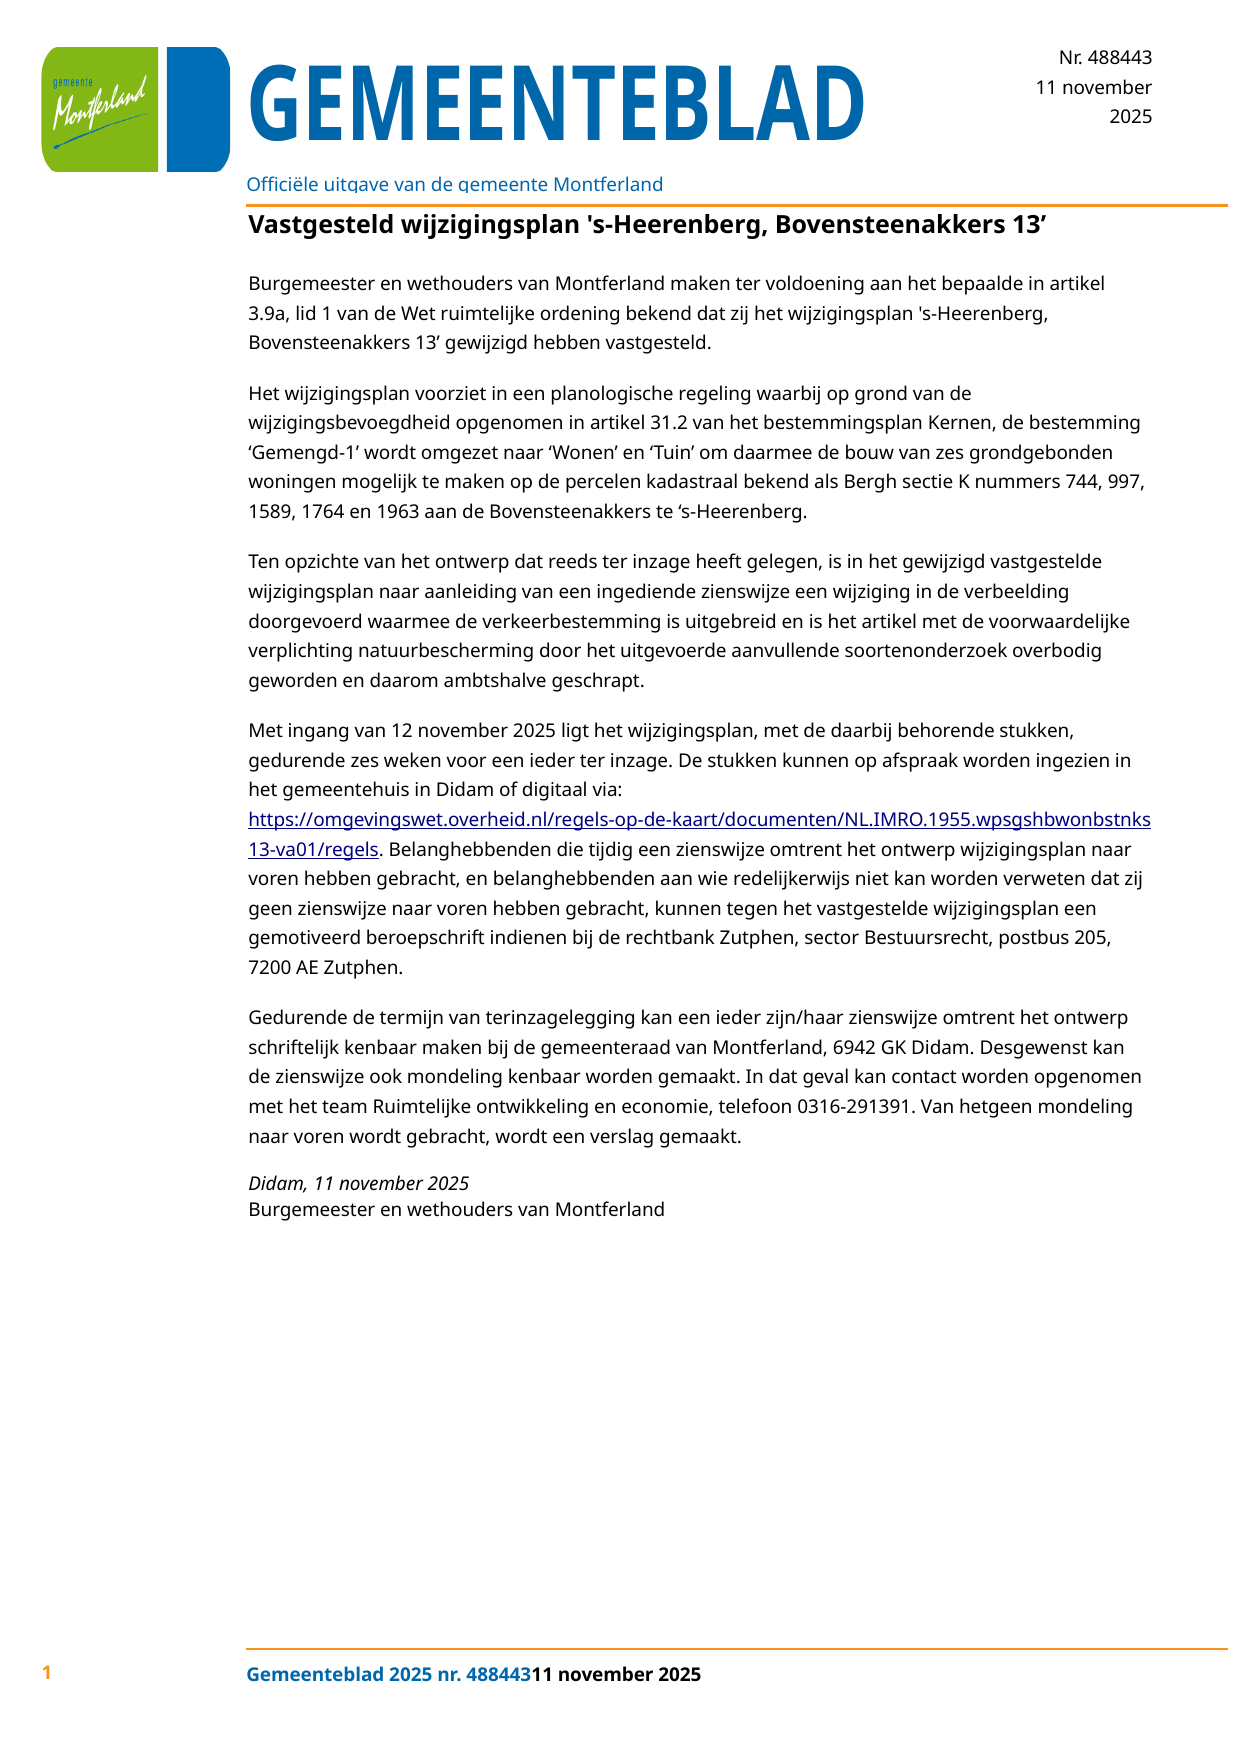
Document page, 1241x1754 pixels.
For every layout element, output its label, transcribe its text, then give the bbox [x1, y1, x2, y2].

text Ten opzichte van het ontwerp dat reeds ter inzage heeft gelegen, is in het gewijzigd vastgestelde wijzigingsplan naar aanleiding van een ingediende zienswijze een wijziging in de verbeelding doorgevoerd waarmee de verkeerbestemming is uitgebreid en is het artikel met de voorwaardelijke verplichting natuurbescherming door het uitgevoerde aanvullende soortenonderzoek overbodig geworden en daarom ambtshalve geschrapt. [248, 549, 1152, 693]
text Vastgesteld wijzigingsplan 's-Heerenberg, Bovensteenakkers 13’ [248, 207, 1152, 241]
picture [41, 47, 231, 172]
text Burgemeester en wethouders van Montferland [248, 1196, 1152, 1222]
text Burgemeester en wethouders van Montferland maken ter voldoening aan het bepaalde in artikel 3.9a, lid 1 van de Wet ruimtelijke ordening bekend dat zij het wijzigingsplan 's-Heerenberg, Bovensteenakkers 13’ gewijzigd hebben vastgesteld. [248, 270, 1152, 355]
text Met ingang van 12 november 2025 ligt het wijzigingsplan, met de daarbij behorende stukken, gedurende zes weken voor een ieder ter inzage. De stukken kunnen op afspraak worden ingezien in het gemeentehuis in Didam of digitaal via: https://omgevingswet.overheid.nl/regels-op-de-kaart/documenten/NL.IMRO.1955.wpsgshbwonbstnks13-va01/regels. Belanghebbenden die tijdig een zienswijze omtrent het ontwerp wijzigingsplan naar voren hebben gebracht, en belanghebbenden aan wie redelijkerwijs niet kan worden verweten dat zij geen zienswijze naar voren hebben gebracht, kunnen tegen het vastgestelde wijzigingsplan een gemotiveerd beroepschrift indienen bij de rechtbank Zutphen, sector Bestuursrecht, postbus 205, 7200 AE Zutphen. [248, 717, 1152, 980]
text Didam, 11 november 2025 [248, 1171, 1152, 1196]
text Het wijzigingsplan voorziet in een planologische regeling waarbij op grond van de wijzigingsbevoegdheid opgenomen in artikel 31.2 van het bestemmingsplan Kernen, de bestemming ‘Gemengd-1’ wordt omgezet naar ‘Wonen’ en ‘Tuin’ om daarmee de bouw van zes grondgebonden woningen mogelijk te maken op de percelen kadastraal bekend als Bergh sectie K nummers 744, 997, 1589, 1764 en 1963 aan de Bovensteenakkers te ‘s-Heerenberg. [248, 380, 1152, 524]
text Gedurende de termijn van terinzagelegging kan een ieder zijn/haar zienswijze omtrent het ontwerp schriftelijk kenbaar maken bij de gemeenteraad van Montferland, 6942 GK Didam. Desgewenst kan de zienswijze ook mondeling kenbaar worden gemaakt. In dat geval kan contact worden opgenomen met het team Ruimtelijke ontwikkeling en economie, telefoon 0316-291391. Van hetgeen mondeling naar voren wordt gebracht, wordt een verslag gemaakt. [248, 1004, 1152, 1148]
